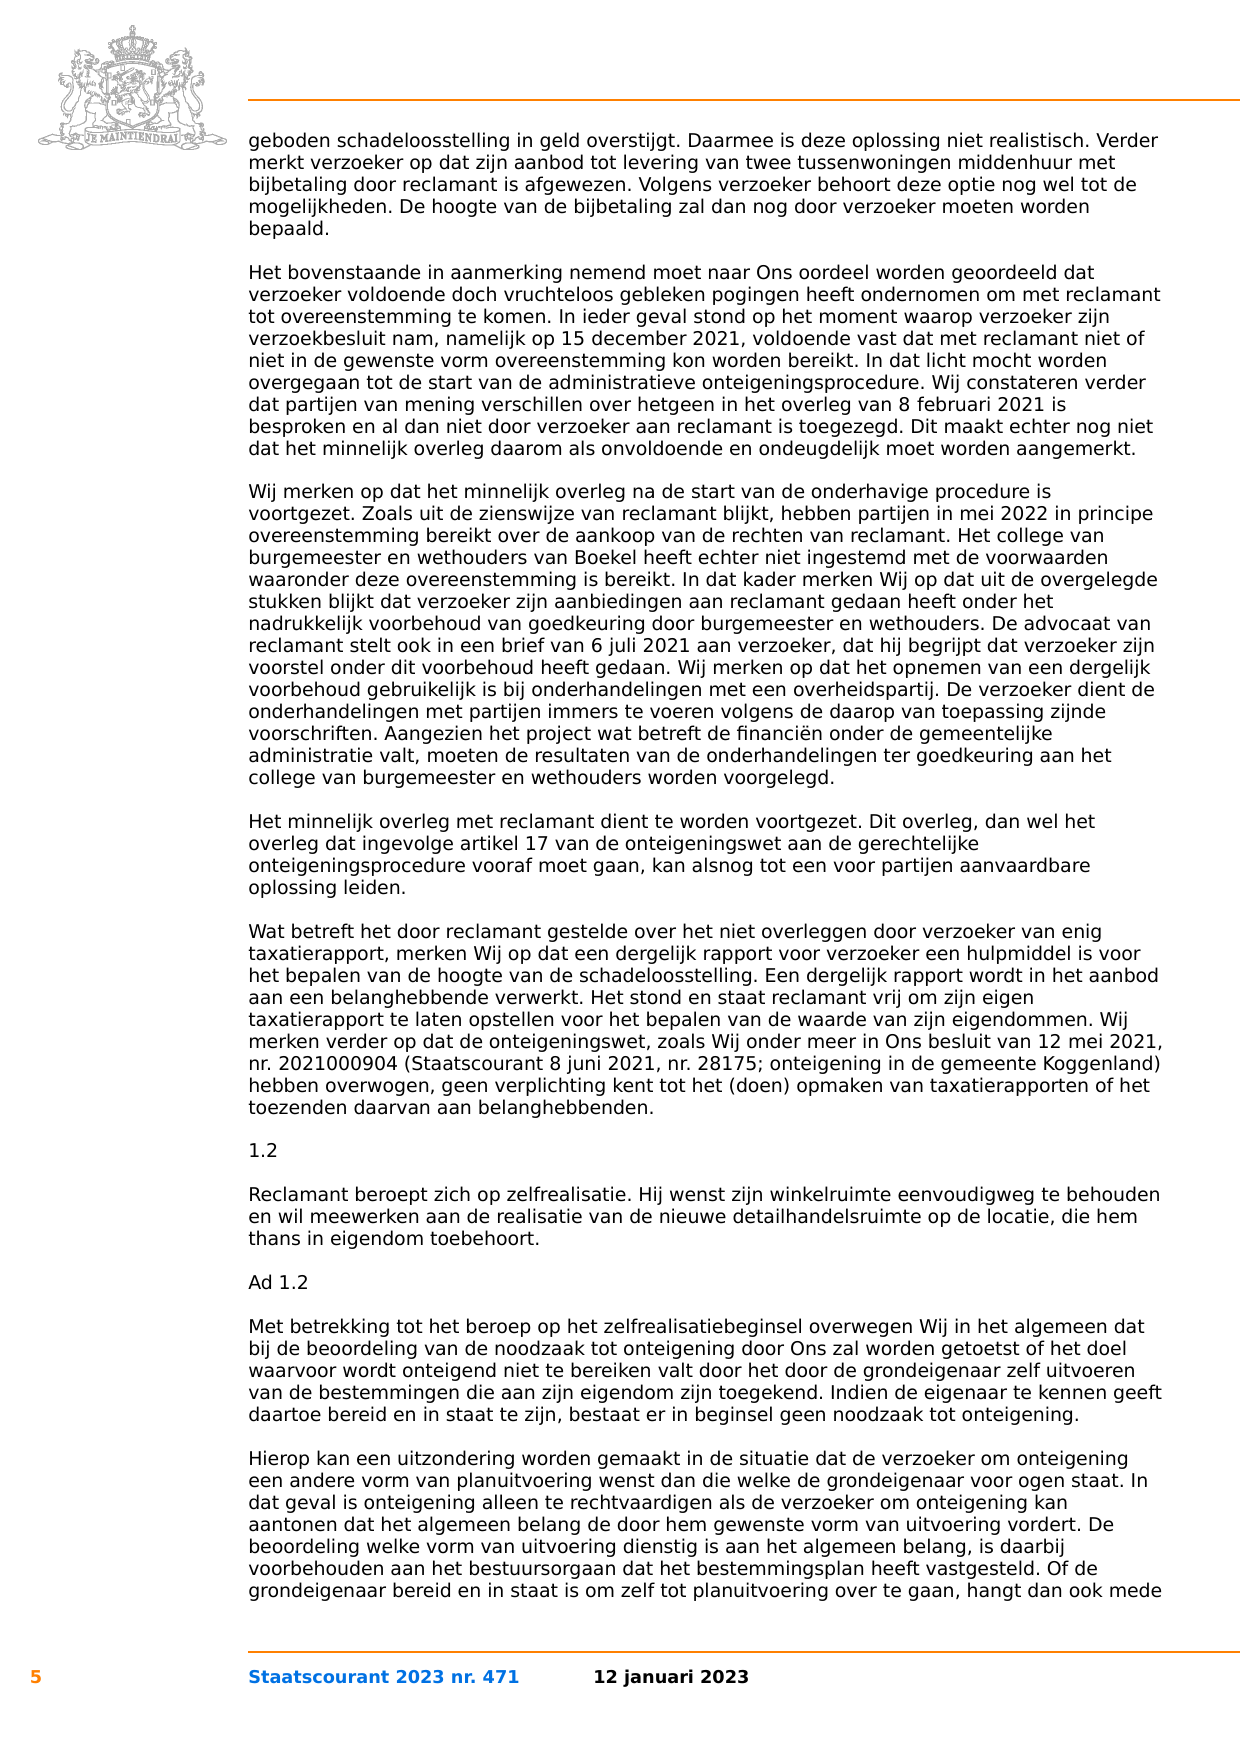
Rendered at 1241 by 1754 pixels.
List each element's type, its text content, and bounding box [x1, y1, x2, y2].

text Wij merken op dat het minnelijk overleg na de start van de onderhavige procedure is voortgezet. Zoals uit de zienswijze van reclamant blijkt, hebben partijen in mei 2022 in principe overeenstemming bereikt over de aankoop van de rechten van reclamant. Het college van burgemeester en wethouders van Boekel heeft echter niet ingestemd met de voorwaarden waaronder deze overeenstemming is bereikt. In dat kader merken Wij op dat uit de overgelegde stukken blijkt dat verzoeker zijn aanbiedingen aan reclamant gedaan heeft onder het nadrukkelijk voorbehoud van goedkeuring door burgemeester en wethouders. De advocaat van reclamant stelt ook in een brief van 6 juli 2021 aan verzoeker, dat hij begrijpt dat verzoeker zijn voorstel onder dit voorbehoud heeft gedaan. Wij merken op dat het opnemen van een dergelijk voorbehoud gebruikelijk is bij onderhandelingen met een overheidspartij. De verzoeker dient de onderhandelingen met partijen immers te voeren volgens de daarop van toepassing zijnde voorschriften. Aangezien het project wat betreft de financiën onder de gemeentelijke administratie valt, moeten de resultaten van de onderhandelingen ter goedkeuring aan het college van burgemeester en wethouders worden voorgelegd. [248, 481, 1163, 789]
text Hierop kan een uitzondering worden gemaakt in de situatie dat de verzoeker om onteigening een andere vorm van planuitvoering wenst dan die welke de grondeigenaar voor ogen staat. In dat geval is onteigening alleen te rechtvaardigen als de verzoeker om onteigening kan aantonen dat het algemeen belang de door hem gewenste vorm van uitvoering vordert. De beoordeling welke vorm van uitvoering dienstig is aan het algemeen belang, is daarbij voorbehouden aan het bestuursorgaan dat het bestemmingsplan heeft vastgesteld. Of de grondeigenaar bereid en in staat is om zelf tot planuitvoering over te gaan, hangt dan ook mede [248, 1448, 1163, 1602]
text Met betrekking tot het beroep op het zelfrealisatiebeginsel overwegen Wij in het algemeen dat bij de beoordeling van de noodzaak tot onteigening door Ons zal worden getoetst of het doel waarvoor wordt onteigend niet te bereiken valt door het door de grondeigenaar zelf uitvoeren van de bestemmingen die aan zijn eigendom zijn toegekend. Indien de eigenaar te kennen geeft daartoe bereid en in staat te zijn, bestaat er in beginsel geen noodzaak tot onteigening. [248, 1316, 1163, 1426]
text geboden schadeloosstelling in geld overstijgt. Daarmee is deze oplossing niet realistisch. Verder merkt verzoeker op dat zijn aanbod tot levering van twee tussenwoningen middenhuur met bijbetaling door reclamant is afgewezen. Volgens verzoeker behoort deze optie nog wel tot de mogelijkheden. De hoogte van de bijbetaling zal dan nog door verzoeker moeten worden bepaald. [248, 130, 1163, 240]
picture [38, 25, 227, 150]
text Ad 1.2 [248, 1272, 1163, 1294]
text Het minnelijk overleg met reclamant dient te worden voortgezet. Dit overleg, dan wel het overleg dat ingevolge artikel 17 van de onteigeningswet aan de gerechtelijke onteigeningsprocedure vooraf moet gaan, kan alsnog tot een voor partijen aanvaardbare oplossing leiden. [248, 811, 1163, 899]
text Het bovenstaande in aanmerking nemend moet naar Ons oordeel worden geoordeeld dat verzoeker voldoende doch vruchteloos gebleken pogingen heeft ondernomen om met reclamant tot overeenstemming te komen. In ieder geval stond op het moment waarop verzoeker zijn verzoekbesluit nam, namelijk op 15 december 2021, voldoende vast dat met reclamant niet of niet in de gewenste vorm overeenstemming kon worden bereikt. In dat licht mocht worden overgegaan tot de start van de administratieve onteigeningsprocedure. Wij constateren verder dat partijen van mening verschillen over hetgeen in het overleg van 8 februari 2021 is besproken en al dan niet door verzoeker aan reclamant is toegezegd. Dit maakt echter nog niet dat het minnelijk overleg daarom als onvoldoende en ondeugdelijk moet worden aangemerkt. [248, 262, 1163, 459]
text Wat betreft het door reclamant gestelde over het niet overleggen door verzoeker van enig taxatierapport, merken Wij op dat een dergelijk rapport voor verzoeker een hulpmiddel is voor het bepalen van de hoogte van de schadeloosstelling. Een dergelijk rapport wordt in het aanbod aan een belanghebbende verwerkt. Het stond en staat reclamant vrij om zijn eigen taxatierapport te laten opstellen voor het bepalen van de waarde van zijn eigendommen. Wij merken verder op dat de onteigeningswet, zoals Wij onder meer in Ons besluit van 12 mei 2021, nr. 2021000904 (Staatscourant 8 juni 2021, nr. 28175; onteigening in de gemeente Koggenland) hebben overwogen, geen verplichting kent tot het (doen) opmaken van taxatierapporten of het toezenden daarvan aan belanghebbenden. [248, 921, 1163, 1118]
text 1.2 [248, 1140, 1163, 1162]
text Reclamant beroept zich op zelfrealisatie. Hij wenst zijn winkelruimte eenvoudigweg te behouden en wil meewerken aan de realisatie van de nieuwe detailhandelsruimte op de locatie, die hem thans in eigendom toebehoort. [248, 1184, 1163, 1250]
